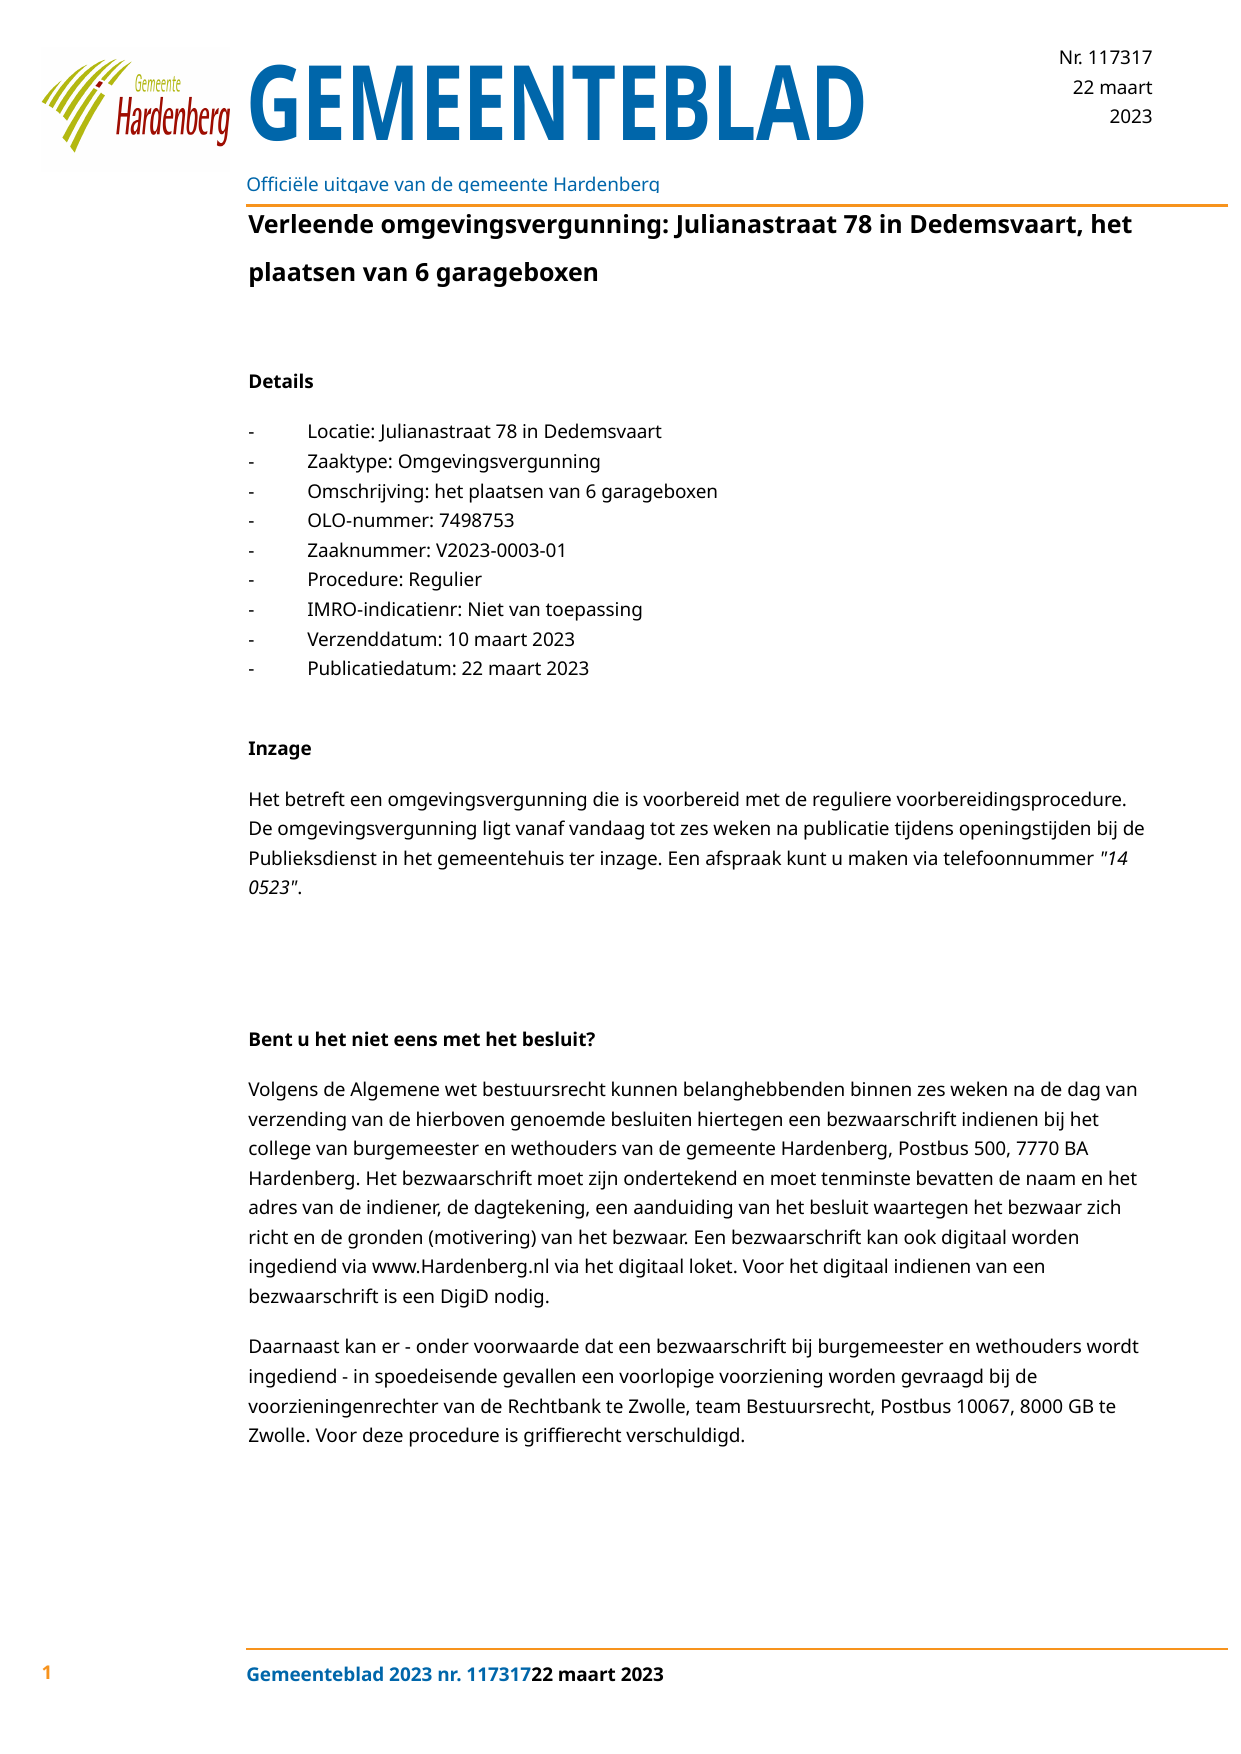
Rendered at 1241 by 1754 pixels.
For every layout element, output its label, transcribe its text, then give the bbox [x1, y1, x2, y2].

text Volgens de Algemene wet bestuursrecht kunnen belanghebbenden binnen zes weken na de dag van verzending van de hierboven genoemde besluiten hiertegen een bezwaarschrift indienen bij het college van burgemeester en wethouders van de gemeente Hardenberg, Postbus 500, 7770 BA Hardenberg. Het bezwaarschrift moet zijn ondertekend en moet tenminste bevatten de naam en het adres van de indiener, de dagtekening, een aanduiding van het besluit waartegen het bezwaar zich richt en de gronden (motivering) van het bezwaar. Een bezwaarschrift kan ook digitaal worden ingediend via www.Hardenberg.nl via het digitaal loket. Voor het digitaal indienen van een bezwaarschrift is een DigiD nodig. [248, 1076, 1152, 1309]
list Zaaktype: Omgevingsvergunning [248, 448, 1152, 474]
list IMRO-indicatienr: Niet van toepassing [248, 596, 1152, 622]
list Procedure: Regulier [248, 567, 1152, 592]
text Inzage [248, 735, 1152, 761]
list Zaaknummer: V2023-0003-01 [248, 537, 1152, 563]
text Daarnaast kan er - onder voorwaarde dat een bezwaarschrift bij burgemeester en wethouders wordt ingediend - in spoedeisende gevallen een voorlopige voorziening worden gevraagd bij de voorzieningenrechter van de Rechtbank te Zwolle, team Bestuursrecht, Postbus 10067, 8000 GB te Zwolle. Voor deze procedure is griffierecht verschuldigd. [248, 1334, 1152, 1448]
text Bent u het niet eens met het besluit? [248, 1026, 1152, 1052]
list Locatie: Julianastraat 78 in Dedemsvaart [248, 419, 1152, 444]
text Verleende omgevingsvergunning: Julianastraat 78 in Dedemsvaart, het plaatsen van 6 garageboxen [248, 207, 1152, 288]
picture [41, 47, 231, 172]
list Verzenddatum: 10 maart 2023 [248, 626, 1152, 652]
list Publicatiedatum: 22 maart 2023 [248, 655, 1152, 681]
list OLO-nummer: 7498753 [248, 507, 1152, 533]
text Details [248, 368, 1152, 394]
list Omschrijving: het plaatsen van 6 garageboxen [248, 478, 1152, 504]
text Het betreft een omgevingsvergunning die is voorbereid met de reguliere voorbereidingsprocedure. De omgevingsvergunning ligt vanaf vandaag tot zes weken na publicatie tijdens openingstijden bij de Publieksdienst in het gemeentehuis ter inzage. Een afspraak kunt u maken via telefoonnummer "14 0523". [248, 786, 1152, 900]
